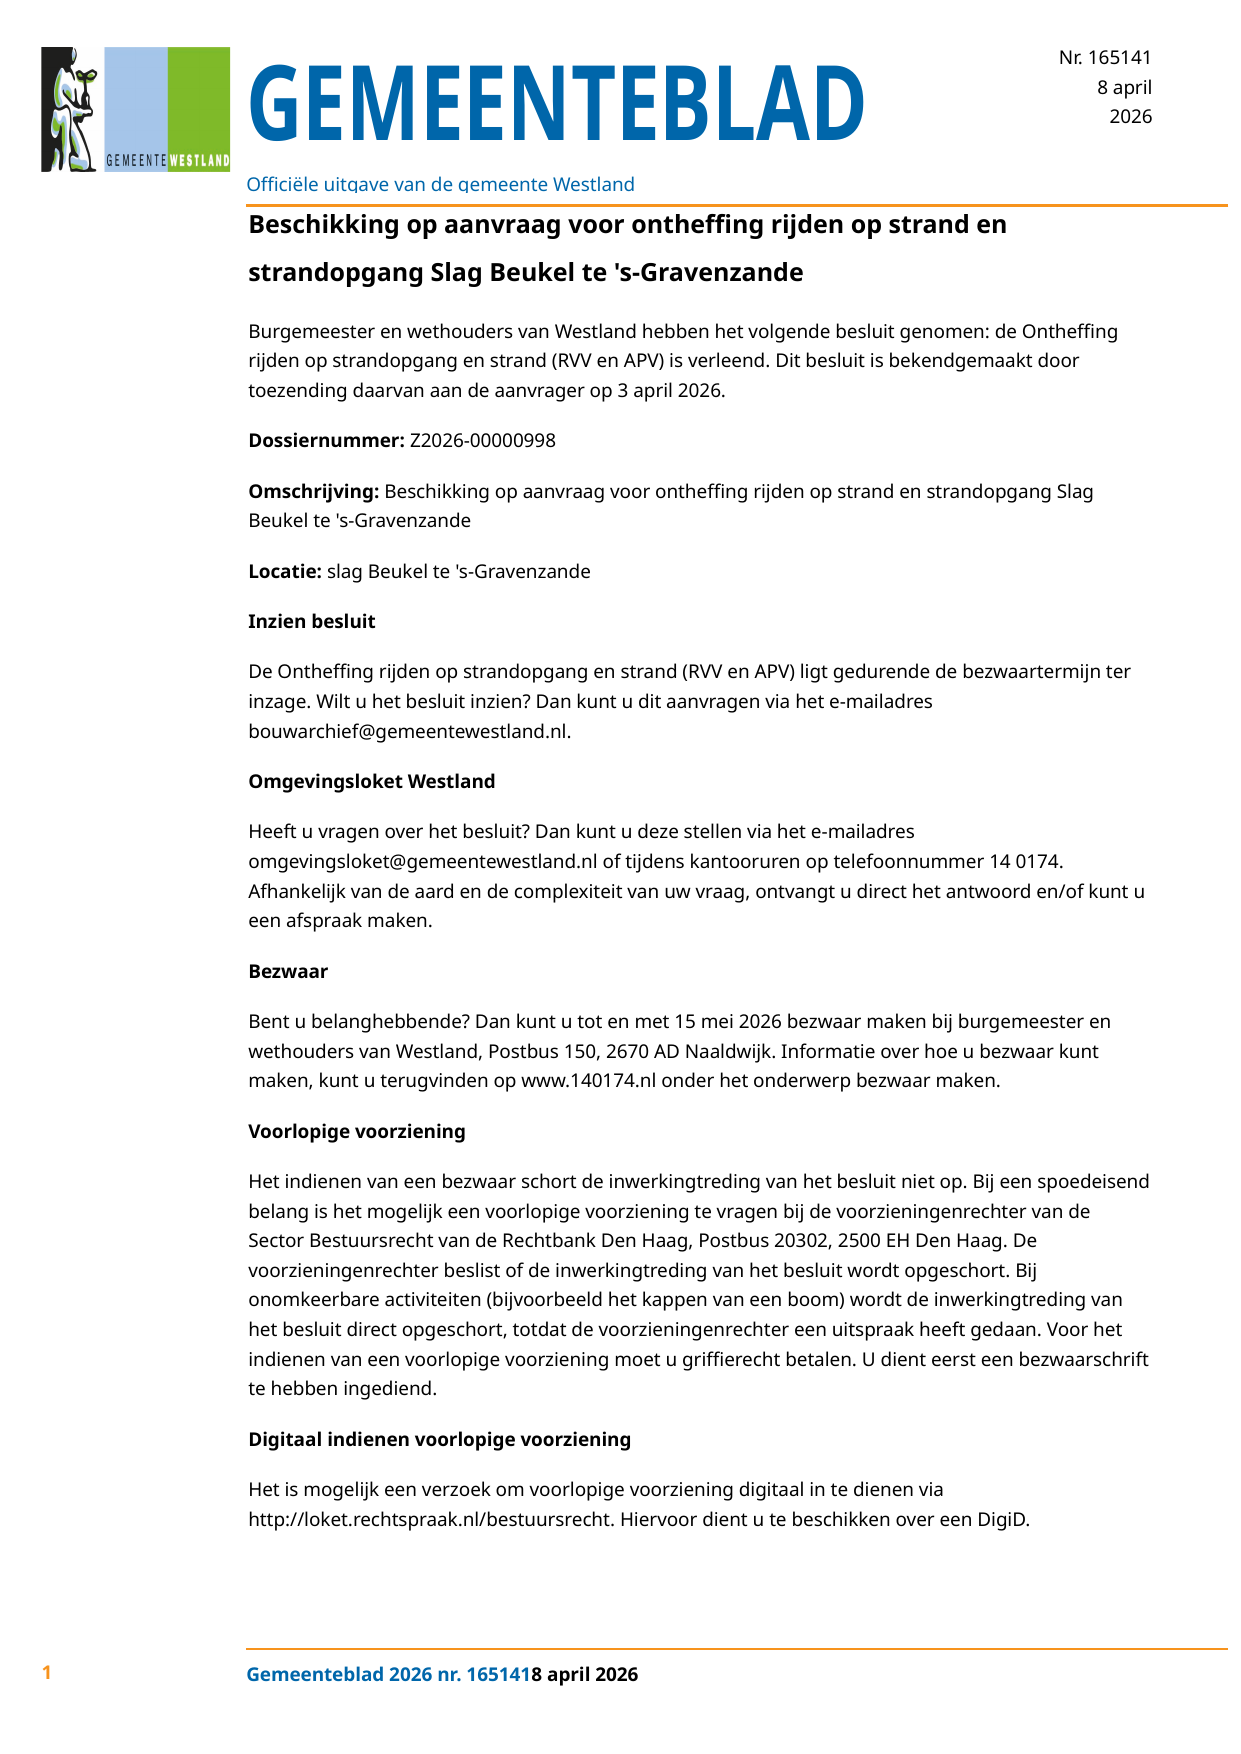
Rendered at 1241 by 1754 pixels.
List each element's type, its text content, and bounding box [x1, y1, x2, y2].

text Inzien besluit [248, 608, 1152, 634]
text Omschrijving: Beschikking op aanvraag voor ontheffing rijden op strand en strandopgang Slag Beukel te 's-Gravenzande [248, 478, 1152, 533]
text Digitaal indienen voorlopige voorziening [248, 1426, 1152, 1452]
text De Ontheffing rijden op strandopgang en strand (RVV en APV) ligt gedurende de bezwaartermijn ter inzage. Wilt u het besluit inzien? Dan kunt u dit aanvragen via het e-mailadres bouwarchief@gemeentewestland.nl. [248, 659, 1152, 744]
text Voorlopige voorziening [248, 1118, 1152, 1144]
text Dossiernummer: Z2026-00000998 [248, 427, 1152, 453]
text Locatie: slag Beukel te 's-Gravenzande [248, 558, 1152, 584]
text Het indienen van een bezwaar schort de inwerkingtreding van het besluit niet op. Bij een spoedeisend belang is het mogelijk een voorlopige voorziening te vragen bij de voorzieningenrechter van de Sector Bestuursrecht van de Rechtbank Den Haag, Postbus 20302, 2500 EH Den Haag. De voorzieningenrechter beslist of de inwerkingtreding van het besluit wordt opgeschort. Bij onomkeerbare activiteiten (bijvoorbeeld het kappen van een boom) wordt de inwerkingtreding van het besluit direct opgeschort, totdat de voorzieningenrechter een uitspraak heeft gedaan. Voor het indienen van een voorlopige voorziening moet u griffierecht betalen. U dient eerst een bezwaarschrift te hebben ingediend. [248, 1168, 1152, 1401]
text Omgevingsloket Westland [248, 768, 1152, 794]
text Heeft u vragen over het besluit? Dan kunt u deze stellen via het e-mailadres omgevingsloket@gemeentewestland.nl of tijdens kantooruren op telefoonnummer 14 0174. Afhankelijk van de aard en de complexiteit van uw vraag, ontvangt u direct het antwoord en/of kunt u een afspraak maken. [248, 819, 1152, 933]
picture [41, 47, 231, 172]
text Bezwaar [248, 958, 1152, 984]
text Burgemeester en wethouders van Westland hebben het volgende besluit genomen: de Ontheffing rijden op strandopgang en strand (RVV en APV) is verleend. Dit besluit is bekendgemaakt door toezending daarvan aan de aanvrager op 3 april 2026. [248, 318, 1152, 403]
text Beschikking op aanvraag voor ontheffing rijden op strand en strandopgang Slag Beukel te 's-Gravenzande [248, 207, 1152, 288]
text Het is mogelijk een verzoek om voorlopige voorziening digitaal in te dienen via http://loket.rechtspraak.nl/bestuursrecht. Hiervoor dient u te beschikken over een DigiD. [248, 1476, 1152, 1532]
text Bent u belanghebbende? Dan kunt u tot en met 15 mei 2026 bezwaar maken bij burgemeester en wethouders van Westland, Postbus 150, 2670 AD Naaldwijk. Informatie over hoe u bezwaar kunt maken, kunt u terugvinden op www.140174.nl onder het onderwerp bezwaar maken. [248, 1008, 1152, 1093]
